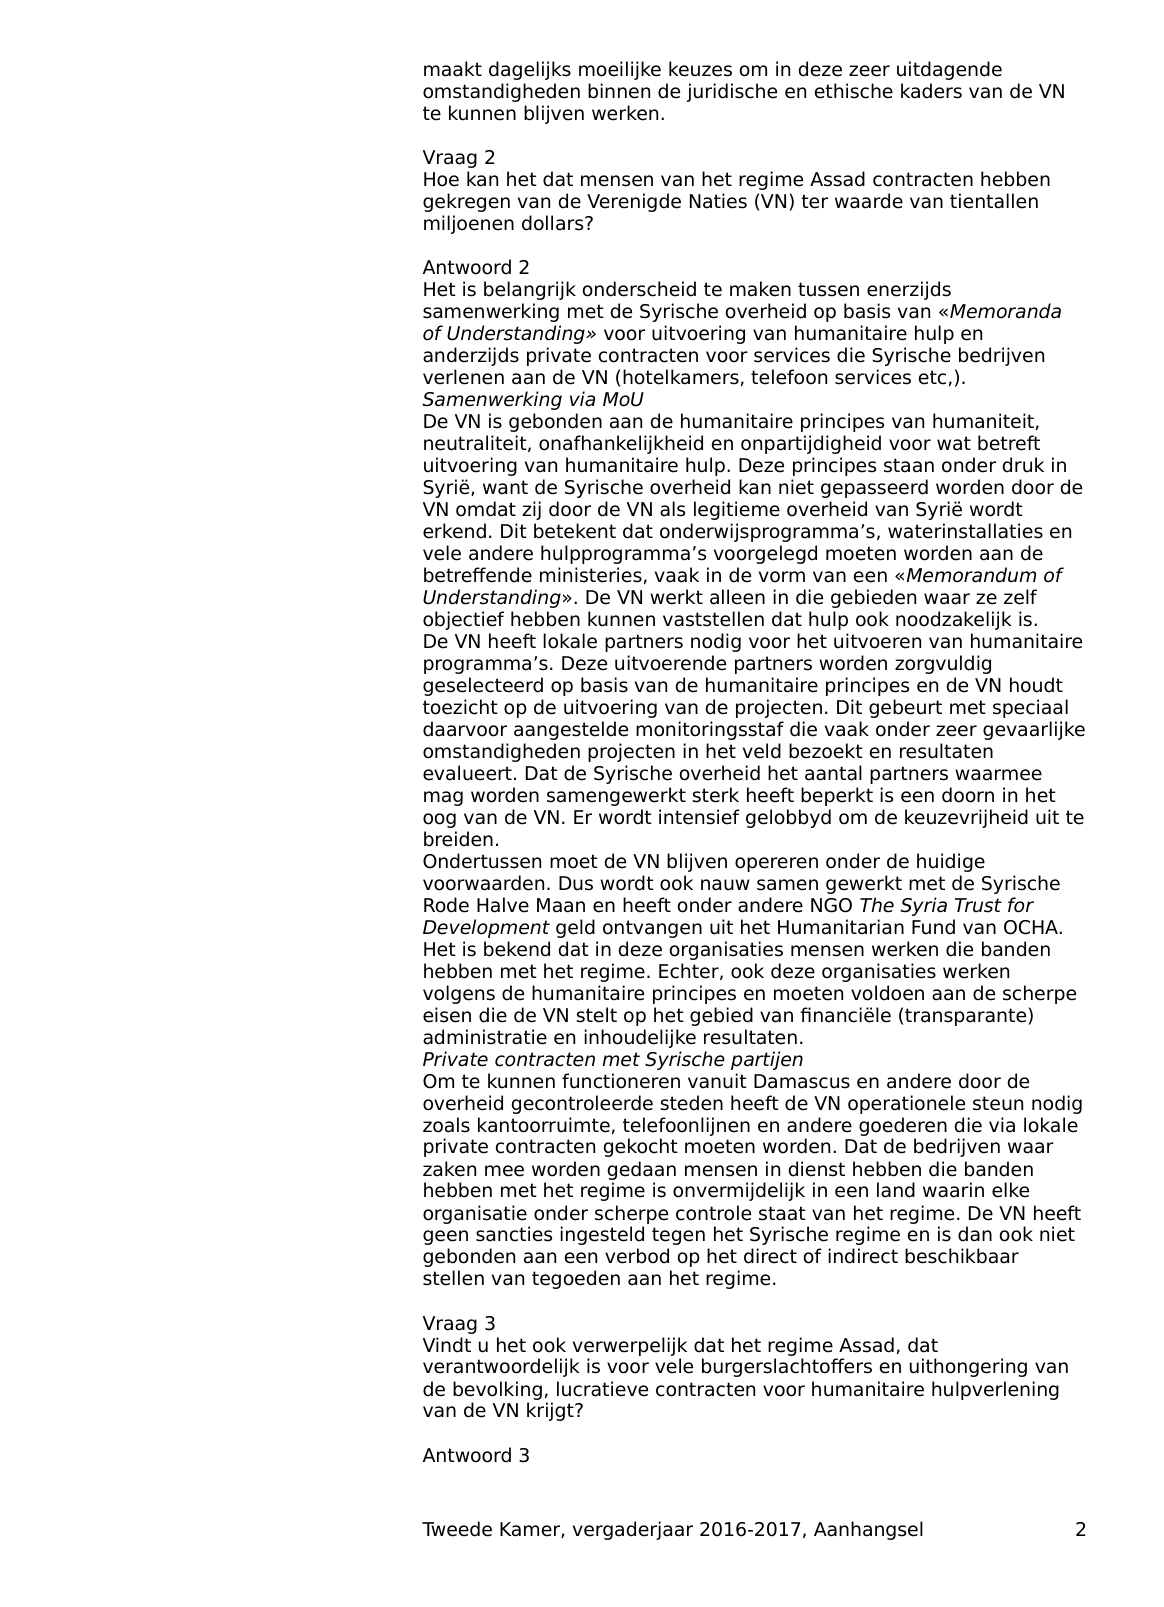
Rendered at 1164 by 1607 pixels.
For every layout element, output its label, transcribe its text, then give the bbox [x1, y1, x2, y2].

text Antwoord 2 [422, 257, 1087, 279]
text Om te kunnen functioneren vanuit Damascus en andere door de overheid gecontroleerde steden heeft de VN operationele steun nodig zoals kantoorruimte, telefoonlijnen en andere goederen die via lokale private contracten gekocht moeten worden. Dat de bedrijven waar zaken mee worden gedaan mensen in dienst hebben die banden hebben met het regime is onvermijdelijk in een land waarin elke organisatie onder scherpe controle staat van het regime. De VN heeft geen sancties ingesteld tegen het Syrische regime en is dan ook niet gebonden aan een verbod op het direct of indirect beschikbaar stellen van tegoeden aan het regime. [422, 1071, 1087, 1290]
text maakt dagelijks moeilijke keuzes om in deze zeer uitdagende omstandigheden binnen de juridische en ethische kaders van de VN te kunnen blijven werken. [422, 59, 1087, 125]
text De VN is gebonden aan de humanitaire principes van humaniteit, neutraliteit, onafhankelijkheid en onpartijdigheid voor wat betreft uitvoering van humanitaire hulp. Deze principes staan onder druk in Syrië, want de Syrische overheid kan niet gepasseerd worden door de VN omdat zij door de VN als legitieme overheid van Syrië wordt erkend. Dit betekent dat onderwijsprogramma’s, waterinstallaties en vele andere hulpprogramma’s voorgelegd moeten worden aan de betreffende ministeries, vaak in de vorm van een «Memorandum of Understanding». De VN werkt alleen in die gebieden waar ze zelf objectief hebben kunnen vaststellen dat hulp ook noodzakelijk is. [422, 411, 1087, 631]
text Samenwerking via MoU [422, 389, 1087, 411]
text Hoe kan het dat mensen van het regime Assad contracten hebben gekregen van de Verenigde Naties (VN) ter waarde van tientallen miljoenen dollars? [422, 169, 1087, 235]
text Private contracten met Syrische partijen [422, 1048, 1087, 1071]
text Vindt u het ook verwerpelijk dat het regime Assad, dat verantwoordelijk is voor vele burgerslachtoffers en uithongering van de bevolking, lucratieve contracten voor humanitaire hulpverlening van de VN krijgt? [422, 1334, 1087, 1422]
text Vraag 3 [422, 1312, 1087, 1334]
text De VN heeft lokale partners nodig voor het uitvoeren van humanitaire programma’s. Deze uitvoerende partners worden zorgvuldig geselecteerd op basis van de humanitaire principes en de VN houdt toezicht op de uitvoering van de projecten. Dit gebeurt met speciaal daarvoor aangestelde monitoringsstaf die vaak onder zeer gevaarlijke omstandigheden projecten in het veld bezoekt en resultaten evalueert. Dat de Syrische overheid het aantal partners waarmee mag worden samengewerkt sterk heeft beperkt is een doorn in het oog van de VN. Er wordt intensief gelobbyd om de keuzevrijheid uit te breiden. [422, 631, 1087, 851]
text Vraag 2 [422, 147, 1087, 169]
text Antwoord 3 [422, 1444, 1087, 1467]
text Het is belangrijk onderscheid te maken tussen enerzijds samenwerking met de Syrische overheid op basis van «Memoranda of Understanding» voor uitvoering van humanitaire hulp en anderzijds private contracten voor services die Syrische bedrijven verlenen aan de VN (hotelkamers, telefoon services etc,). [422, 279, 1087, 389]
text Ondertussen moet de VN blijven opereren onder de huidige voorwaarden. Dus wordt ook nauw samen gewerkt met de Syrische Rode Halve Maan en heeft onder andere NGO The Syria Trust for Development geld ontvangen uit het Humanitarian Fund van OCHA. Het is bekend dat in deze organisaties mensen werken die banden hebben met het regime. Echter, ook deze organisaties werken volgens de humanitaire principes en moeten voldoen aan de scherpe eisen die de VN stelt op het gebied van financiële (transparante) administratie en inhoudelijke resultaten. [422, 851, 1087, 1048]
